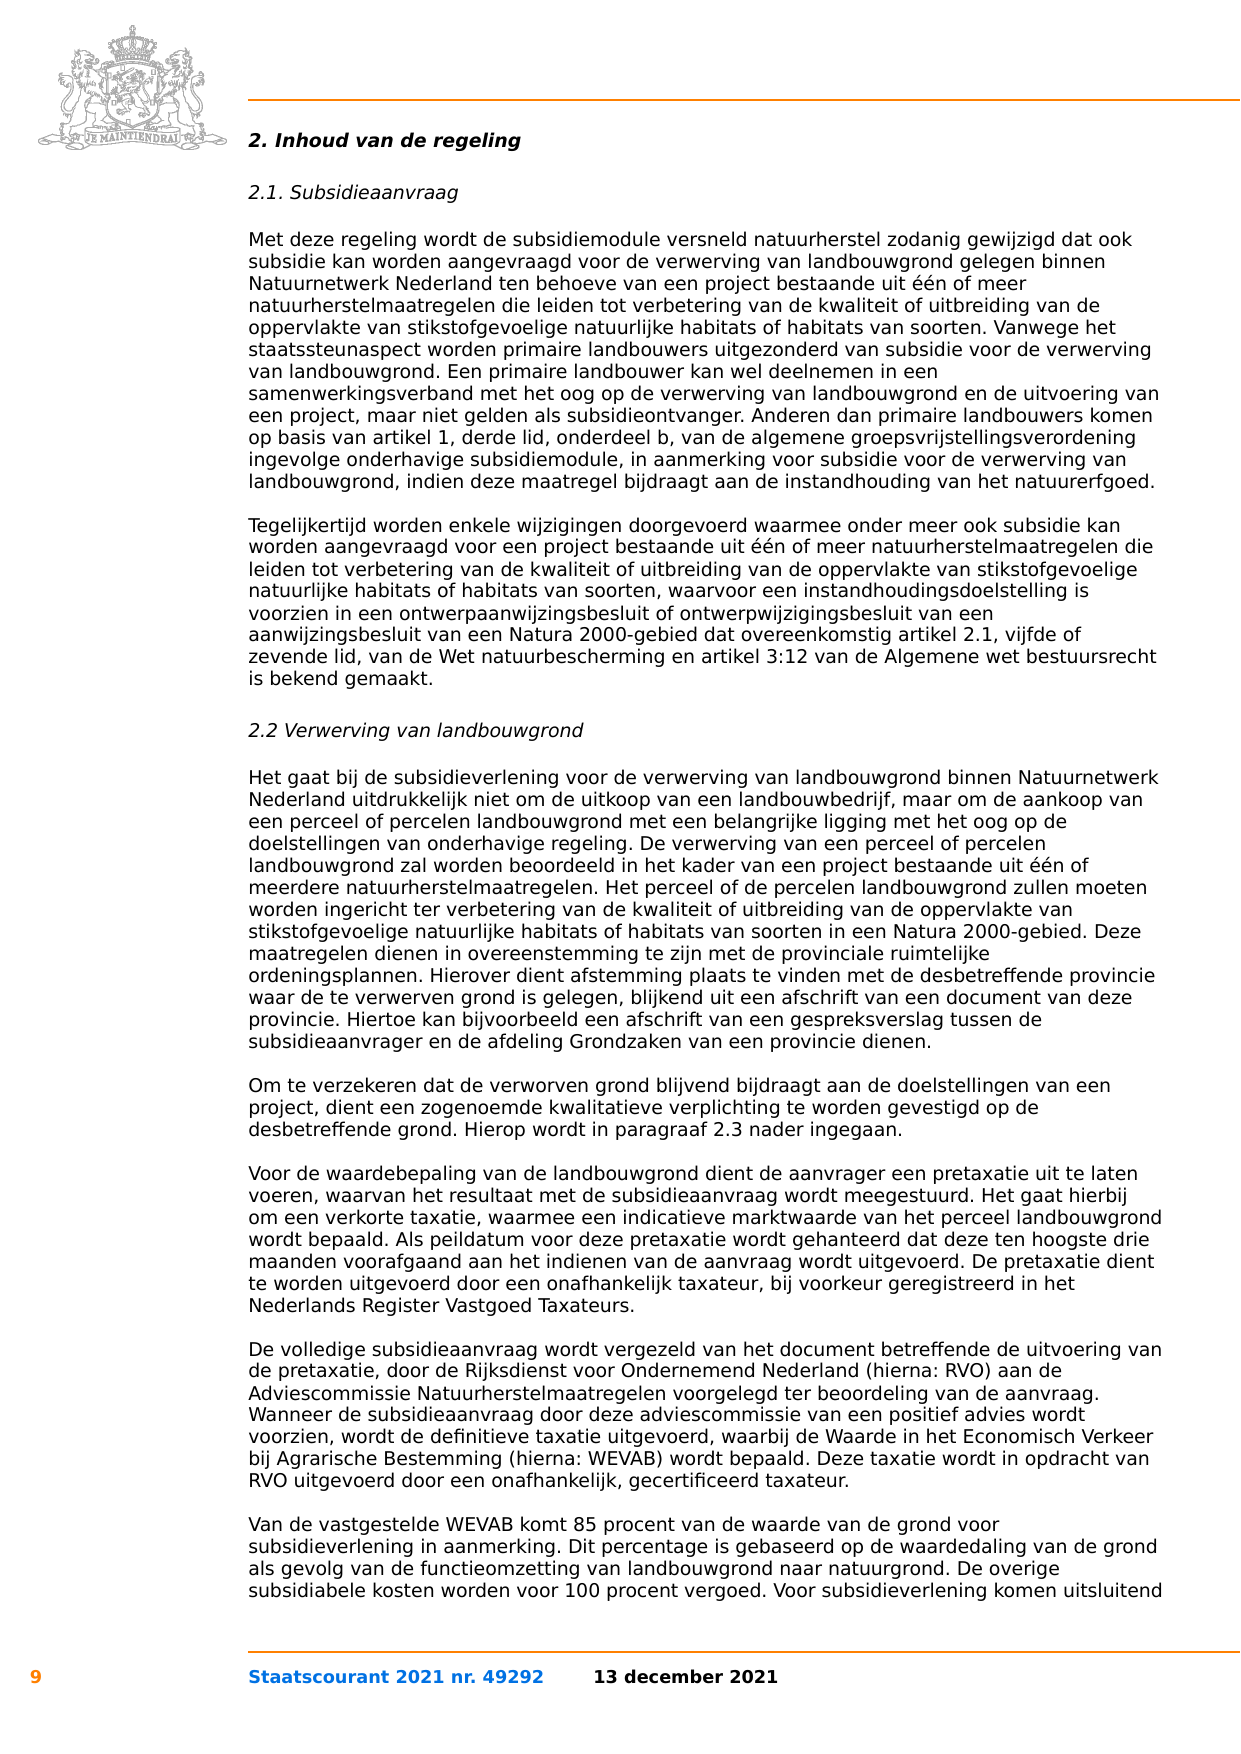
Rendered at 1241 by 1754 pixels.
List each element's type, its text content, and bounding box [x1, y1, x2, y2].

subtitle 2.2 Verwerving van landbouwgrond [248, 720, 1163, 742]
text Met deze regeling wordt de subsidiemodule versneld natuurherstel zodanig gewijzigd dat ook subsidie kan worden aangevraagd voor de verwerving van landbouwgrond gelegen binnen Natuurnetwerk Nederland ten behoeve van een project bestaande uit één of meer natuurherstelmaatregelen die leiden tot verbetering van de kwaliteit of uitbreiding van de oppervlakte van stikstofgevoelige natuurlijke habitats of habitats van soorten. Vanwege het staatssteunaspect worden primaire landbouwers uitgezonderd van subsidie voor de verwerving van landbouwgrond. Een primaire landbouwer kan wel deelnemen in een samenwerkingsverband met het oog op de verwerving van landbouwgrond en de uitvoering van een project, maar niet gelden als subsidieontvanger. Anderen dan primaire landbouwers komen op basis van artikel 1, derde lid, onderdeel b, van de algemene groepsvrijstellingsverordening ingevolge onderhavige subsidiemodule, in aanmerking voor subsidie voor de verwerving van landbouwgrond, indien deze maatregel bijdraagt aan de instandhouding van het natuurerfgoed. [248, 229, 1163, 493]
text Om te verzekeren dat de verworven grond blijvend bijdraagt aan de doelstellingen van een project, dient een zogenoemde kwalitatieve verplichting te worden gevestigd op de desbetreffende grond. Hierop wordt in paragraaf 2.3 nader ingegaan. [248, 1075, 1163, 1141]
text De volledige subsidieaanvraag wordt vergezeld van het document betreffende de uitvoering van de pretaxatie, door de Rijksdienst voor Ondernemend Nederland (hierna: RVO) aan de Adviescommissie Natuurherstelmaatregelen voorgelegd ter beoordeling van de aanvraag. Wanneer de subsidieaanvraag door deze adviescommissie van een positief advies wordt voorzien, wordt de definitieve taxatie uitgevoerd, waarbij de Waarde in het Economisch Verkeer bij Agrarische Bestemming (hierna: WEVAB) wordt bepaald. Deze taxatie wordt in opdracht van RVO uitgevoerd door een onafhankelijk, gecertificeerd taxateur. [248, 1338, 1163, 1492]
text Tegelijkertijd worden enkele wijzigingen doorgevoerd waarmee onder meer ook subsidie kan worden aangevraagd voor een project bestaande uit één of meer natuurherstelmaatregelen die leiden tot verbetering van de kwaliteit of uitbreiding van de oppervlakte van stikstofgevoelige natuurlijke habitats of habitats van soorten, waarvoor een instandhoudingsdoelstelling is voorzien in een ontwerpaanwijzingsbesluit of ontwerpwijzigingsbesluit van een aanwijzingsbesluit van een Natura 2000-gebied dat overeenkomstig artikel 2.1, vijfde of zevende lid, van de Wet natuurbescherming en artikel 3:12 van de Algemene wet bestuursrecht is bekend gemaakt. [248, 514, 1163, 690]
text Van de vastgestelde WEVAB komt 85 procent van de waarde van de grond voor subsidieverlening in aanmerking. Dit percentage is gebaseerd op de waardedaling van de grond als gevolg van de functieomzetting van landbouwgrond naar natuurgrond. De overige subsidiabele kosten worden voor 100 procent vergoed. Voor subsidieverlening komen uitsluitend [248, 1514, 1163, 1602]
text Het gaat bij de subsidieverlening voor de verwerving van landbouwgrond binnen Natuurnetwerk Nederland uitdrukkelijk niet om de uitkoop van een landbouwbedrijf, maar om de aankoop van een perceel of percelen landbouwgrond met een belangrijke ligging met het oog op de doelstellingen van onderhavige regeling. De verwerving van een perceel of percelen landbouwgrond zal worden beoordeeld in het kader van een project bestaande uit één of meerdere natuurherstelmaatregelen. Het perceel of de percelen landbouwgrond zullen moeten worden ingericht ter verbetering van de kwaliteit of uitbreiding van de oppervlakte van stikstofgevoelige natuurlijke habitats of habitats van soorten in een Natura 2000-gebied. Deze maatregelen dienen in overeenstemming te zijn met de provinciale ruimtelijke ordeningsplannen. Hierover dient afstemming plaats te vinden met de desbetreffende provincie waar de te verwerven grond is gelegen, blijkend uit een afschrift van een document van deze provincie. Hiertoe kan bijvoorbeeld een afschrift van een gespreksverslag tussen de subsidieaanvrager en de afdeling Grondzaken van een provincie dienen. [248, 767, 1163, 1053]
subtitle 2. Inhoud van de regeling [248, 130, 1163, 152]
picture [38, 25, 227, 150]
text Voor de waardebepaling van de landbouwgrond dient de aanvrager een pretaxatie uit te laten voeren, waarvan het resultaat met de subsidieaanvraag wordt meegestuurd. Het gaat hierbij om een verkorte taxatie, waarmee een indicatieve marktwaarde van het perceel landbouwgrond wordt bepaald. Als peildatum voor deze pretaxatie wordt gehanteerd dat deze ten hoogste drie maanden voorafgaand aan het indienen van de aanvraag wordt uitgevoerd. De pretaxatie dient te worden uitgevoerd door een onafhankelijk taxateur, bij voorkeur geregistreerd in het Nederlands Register Vastgoed Taxateurs. [248, 1163, 1163, 1317]
subtitle 2.1. Subsidieaanvraag [248, 182, 1163, 204]
